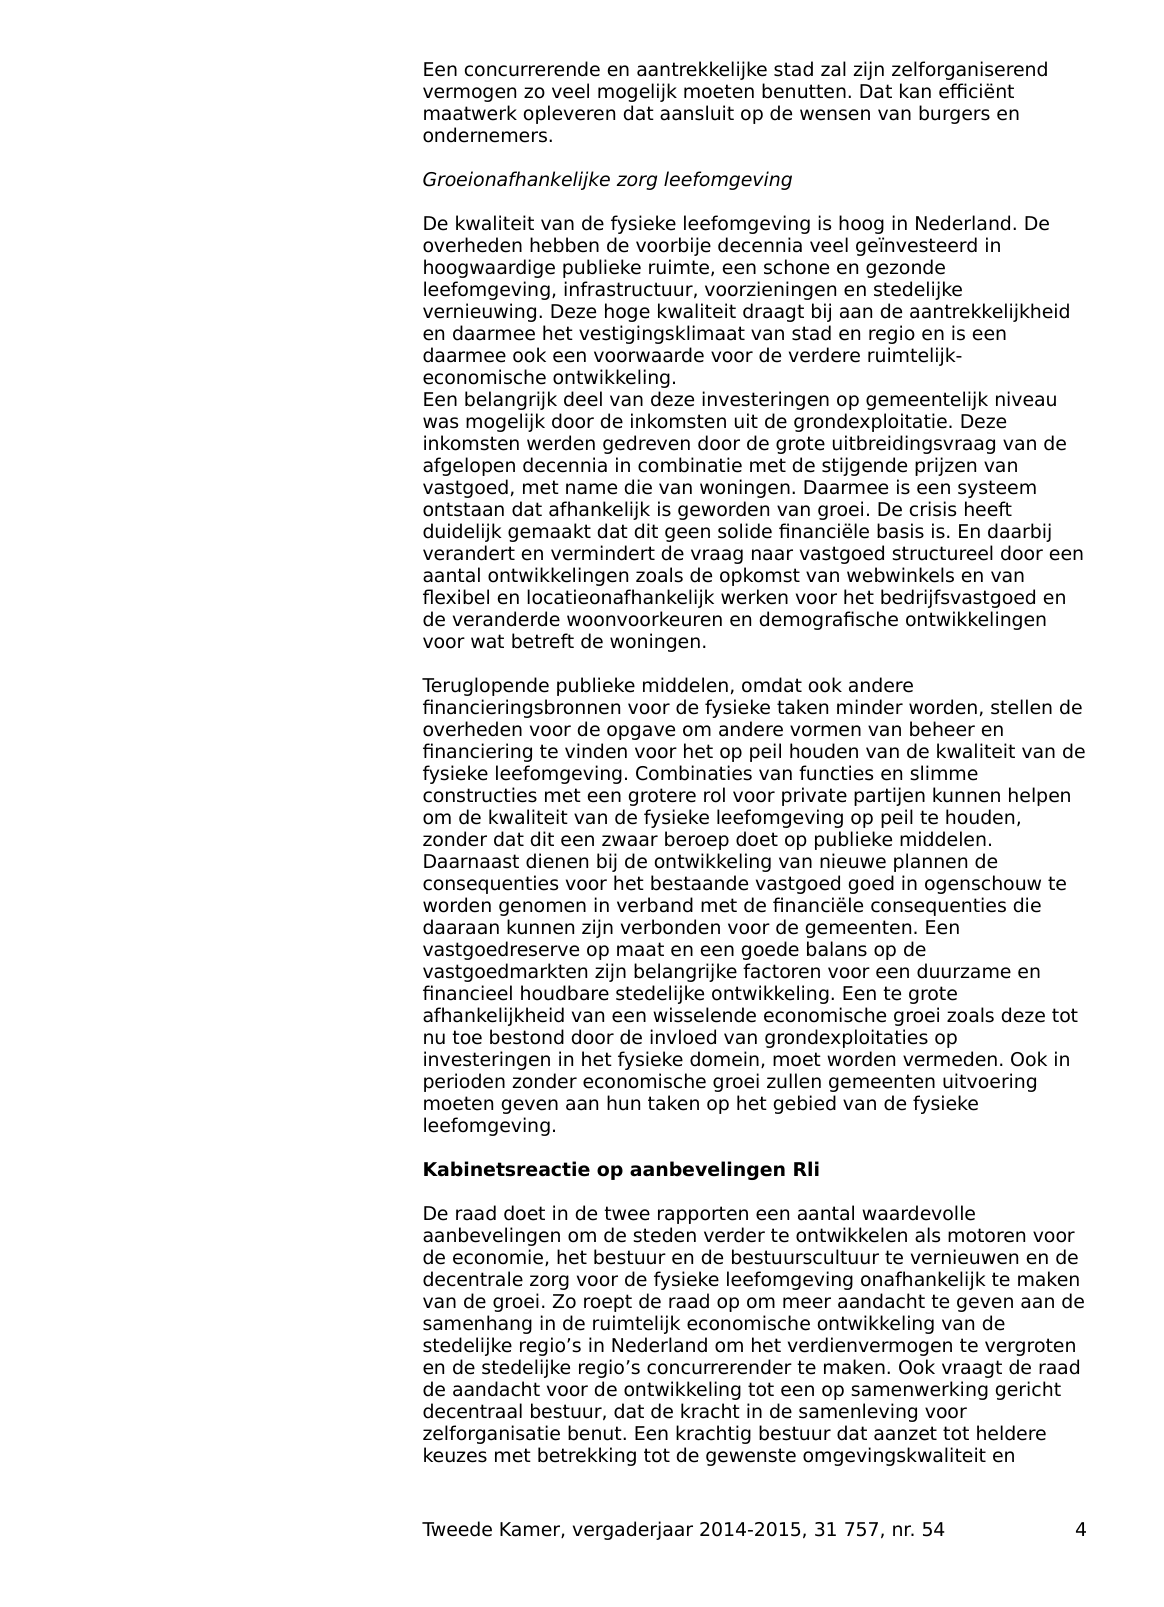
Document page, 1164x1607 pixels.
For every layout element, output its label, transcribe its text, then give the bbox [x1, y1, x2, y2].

text De raad doet in de twee rapporten een aantal waardevolle aanbevelingen om de steden verder te ontwikkelen als motoren voor de economie, het bestuur en de bestuurscultuur te vernieuwen en de decentrale zorg voor de fysieke leefomgeving onafhankelijk te maken van de groei. Zo roept de raad op om meer aandacht te geven aan de samenhang in de ruimtelijk economische ontwikkeling van de stedelijke regio’s in Nederland om het verdienvermogen te vergroten en de stedelijke regio’s concurrerender te maken. Ook vraagt de raad de aandacht voor de ontwikkeling tot een op samenwerking gericht decentraal bestuur, dat de kracht in de samenleving voor zelforganisatie benut. Een krachtig bestuur dat aanzet tot heldere keuzes met betrekking tot de gewenste omgevingskwaliteit en [422, 1203, 1087, 1467]
text De kwaliteit van de fysieke leefomgeving is hoog in Nederland. De overheden hebben de voorbije decennia veel geïnvesteerd in hoogwaardige publieke ruimte, een schone en gezonde leefomgeving, infrastructuur, voorzieningen en stedelijke vernieuwing. Deze hoge kwaliteit draagt bij aan de aantrekkelijkheid en daarmee het vestigingsklimaat van stad en regio en is een daarmee ook een voorwaarde voor de verdere ruimtelijk-economische ontwikkeling. [422, 213, 1087, 389]
text Teruglopende publieke middelen, omdat ook andere financieringsbronnen voor de fysieke taken minder worden, stellen de overheden voor de opgave om andere vormen van beheer en financiering te vinden voor het op peil houden van de kwaliteit van de fysieke leefomgeving. Combinaties van functies en slimme constructies met een grotere rol voor private partijen kunnen helpen om de kwaliteit van de fysieke leefomgeving op peil te houden, zonder dat dit een zwaar beroep doet op publieke middelen. Daarnaast dienen bij de ontwikkeling van nieuwe plannen de consequenties voor het bestaande vastgoed goed in ogenschouw te worden genomen in verband met de financiële consequenties die daaraan kunnen zijn verbonden voor de gemeenten. Een vastgoedreserve op maat en een goede balans op de vastgoedmarkten zijn belangrijke factoren voor een duurzame en financieel houdbare stedelijke ontwikkeling. Een te grote afhankelijkheid van een wisselende economische groei zoals deze tot nu toe bestond door de invloed van grondexploitaties op investeringen in het fysieke domein, moet worden vermeden. Ook in perioden zonder economische groei zullen gemeenten uitvoering moeten geven aan hun taken op het gebied van de fysieke leefomgeving. [422, 675, 1087, 1137]
subtitle Kabinetsreactie op aanbevelingen Rli [422, 1159, 1087, 1181]
text Een belangrijk deel van deze investeringen op gemeentelijk niveau was mogelijk door de inkomsten uit de grondexploitatie. Deze inkomsten werden gedreven door de grote uitbreidingsvraag van de afgelopen decennia in combinatie met de stijgende prijzen van vastgoed, met name die van woningen. Daarmee is een systeem ontstaan dat afhankelijk is geworden van groei. De crisis heeft duidelijk gemaakt dat dit geen solide financiële basis is. En daarbij verandert en vermindert de vraag naar vastgoed structureel door een aantal ontwikkelingen zoals de opkomst van webwinkels en van flexibel en locatieonafhankelijk werken voor het bedrijfsvastgoed en de veranderde woonvoorkeuren en demografische ontwikkelingen voor wat betreft de woningen. [422, 389, 1087, 653]
subtitle Groeionafhankelijke zorg leefomgeving [422, 169, 1087, 191]
text Een concurrerende en aantrekkelijke stad zal zijn zelforganiserend vermogen zo veel mogelijk moeten benutten. Dat kan efficiënt maatwerk opleveren dat aansluit op de wensen van burgers en ondernemers. [422, 59, 1087, 147]
